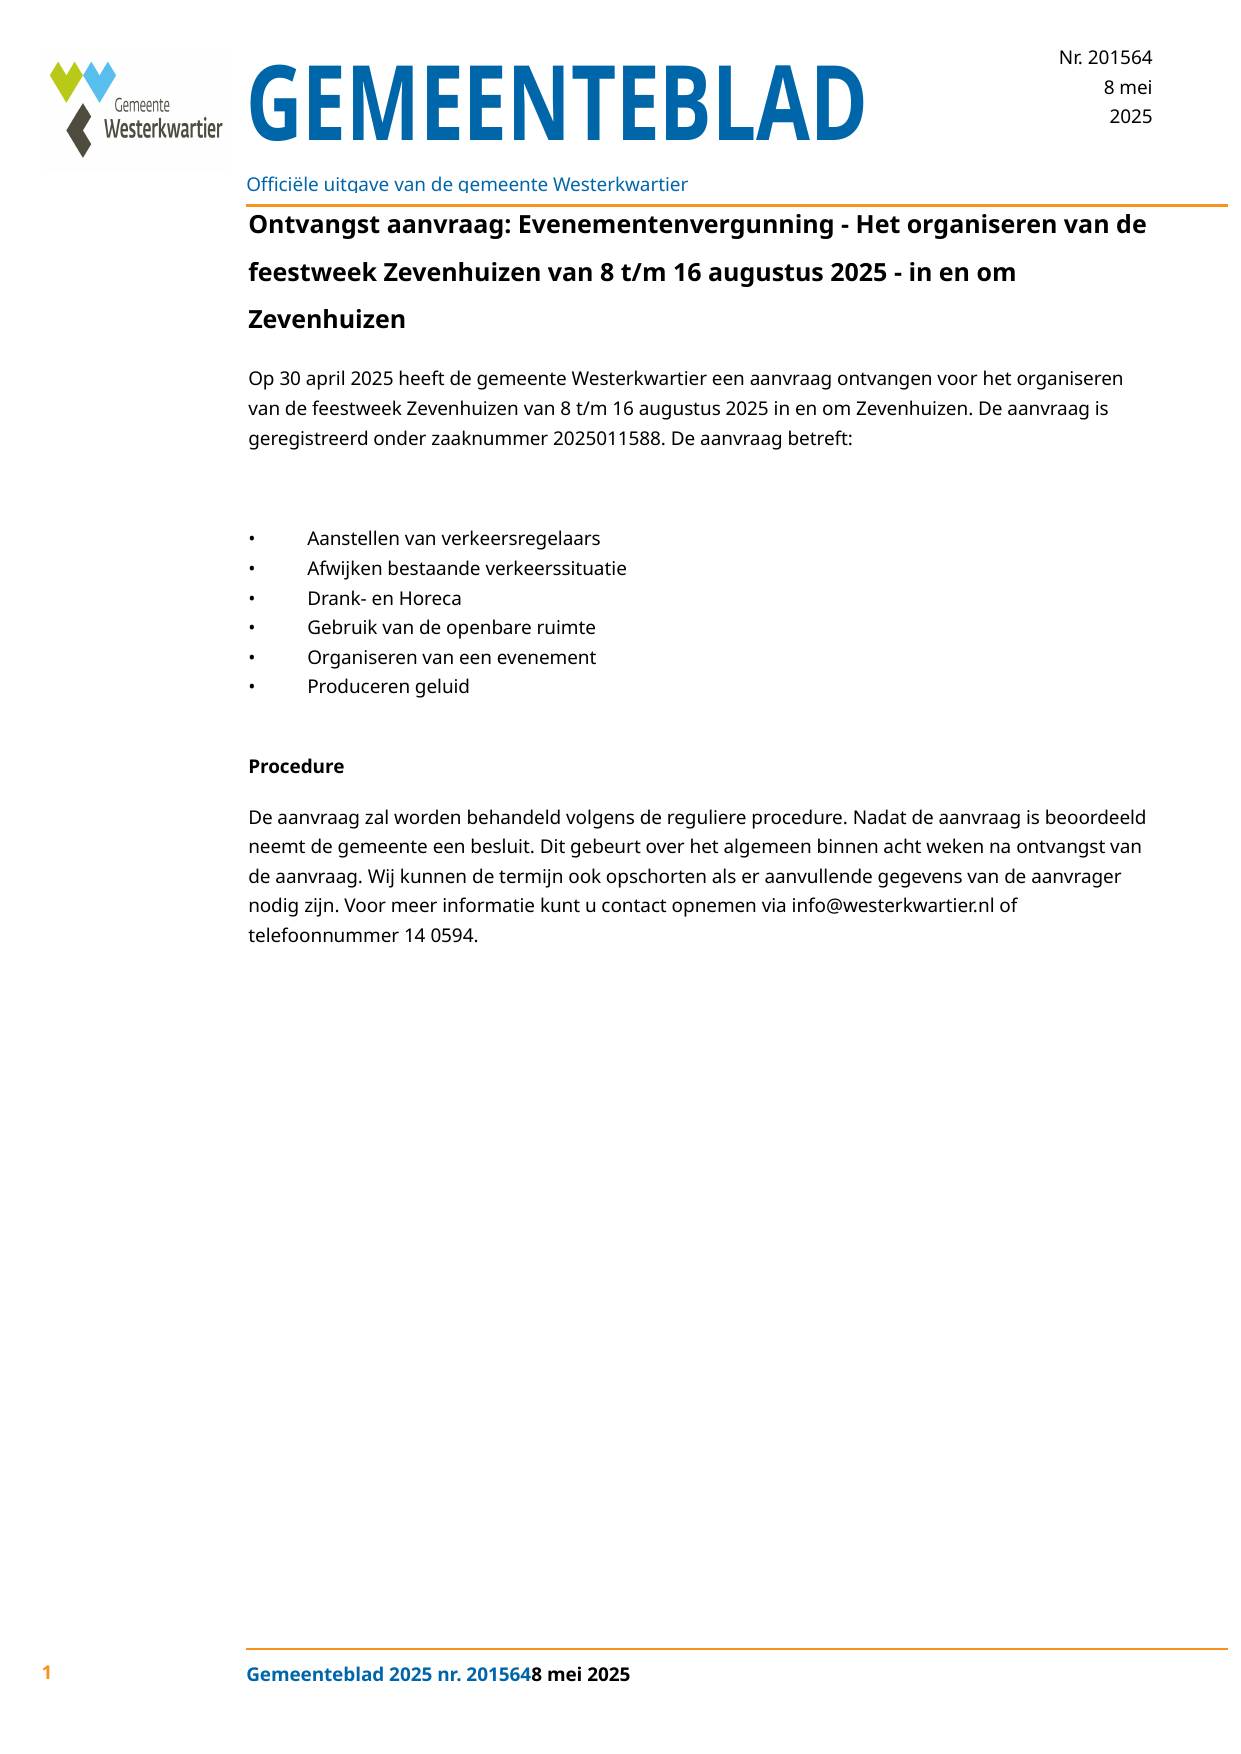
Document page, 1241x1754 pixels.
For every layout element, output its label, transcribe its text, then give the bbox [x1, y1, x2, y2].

list Afwijken bestaande verkeerssituatie [248, 555, 1152, 581]
text De aanvraag zal worden behandeld volgens de reguliere procedure. Nadat de aanvraag is beoordeeld neemt de gemeente een besluit. Dit gebeurt over het algemeen binnen acht weken na ontvangst van de aanvraag. Wij kunnen de termijn ook opschorten als er aanvullende gegevens van de aanvrager nodig zijn. Voor meer informatie kunt u contact opnemen via info@westerkwartier.nl of telefoonnummer 14 0594. [248, 804, 1152, 948]
text Procedure [248, 753, 1152, 779]
list Drank- en Horeca [248, 585, 1152, 610]
text Op 30 april 2025 heeft de gemeente Westerkwartier een aanvraag ontvangen voor het organiseren van de feestweek Zevenhuizen van 8 t/m 16 augustus 2025 in en om Zevenhuizen. De aanvraag is geregistreerd onder zaaknummer 2025011588. De aanvraag betreft: [248, 366, 1152, 450]
picture [41, 47, 231, 172]
list Aanstellen van verkeersregelaars [248, 526, 1152, 551]
list Gebruik van de openbare ruimte [248, 614, 1152, 640]
text Ontvangst aanvraag: Evenementenvergunning - Het organiseren van de feestweek Zevenhuizen van 8 t/m 16 augustus 2025 - in en om Zevenhuizen [248, 207, 1152, 336]
list Organiseren van een evenement [248, 644, 1152, 669]
list Produceren geluid [248, 673, 1152, 699]
